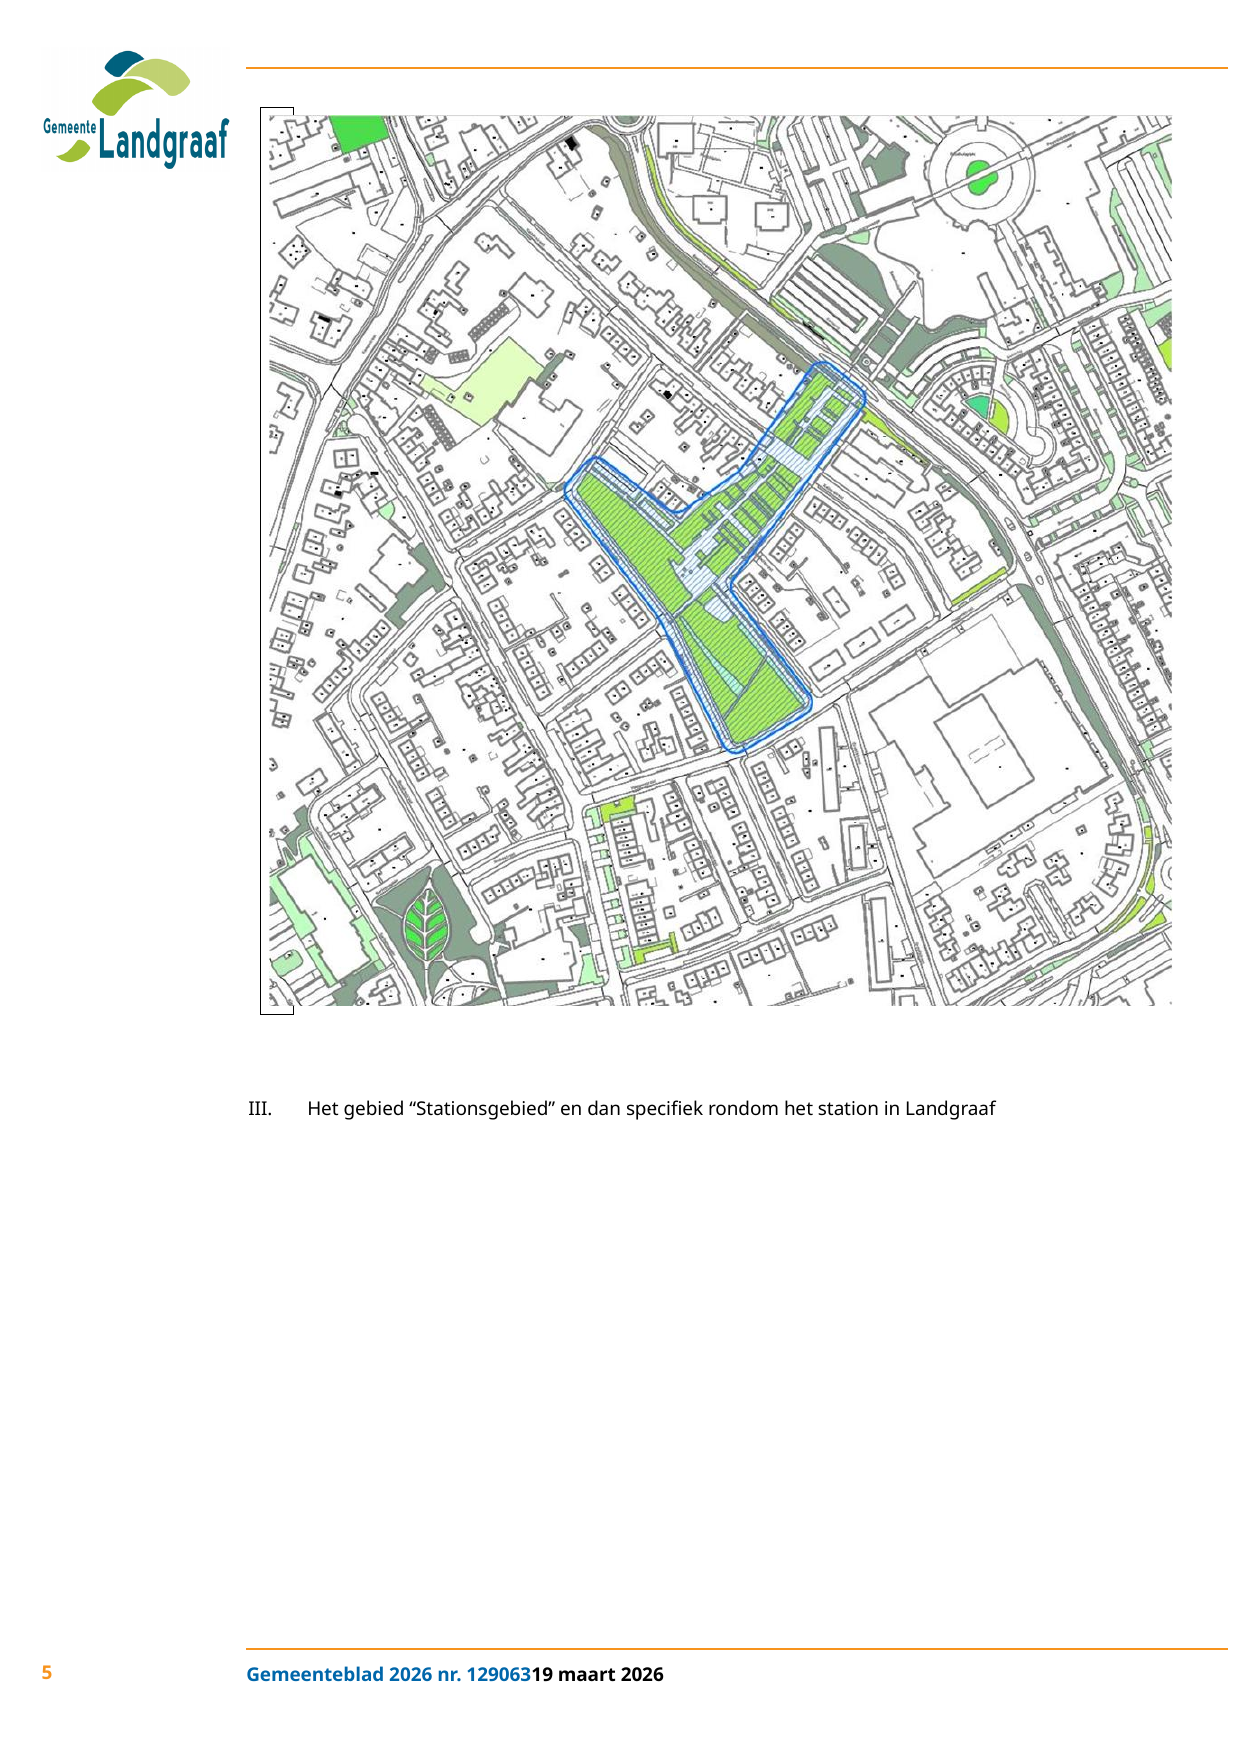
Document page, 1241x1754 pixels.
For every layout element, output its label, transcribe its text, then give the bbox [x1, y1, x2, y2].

picture [268, 115, 1173, 1006]
picture [41, 47, 231, 172]
list Het gebied “Stationsgebied” en dan specifiek rondom het station in Landgraaf [248, 1095, 1152, 1121]
